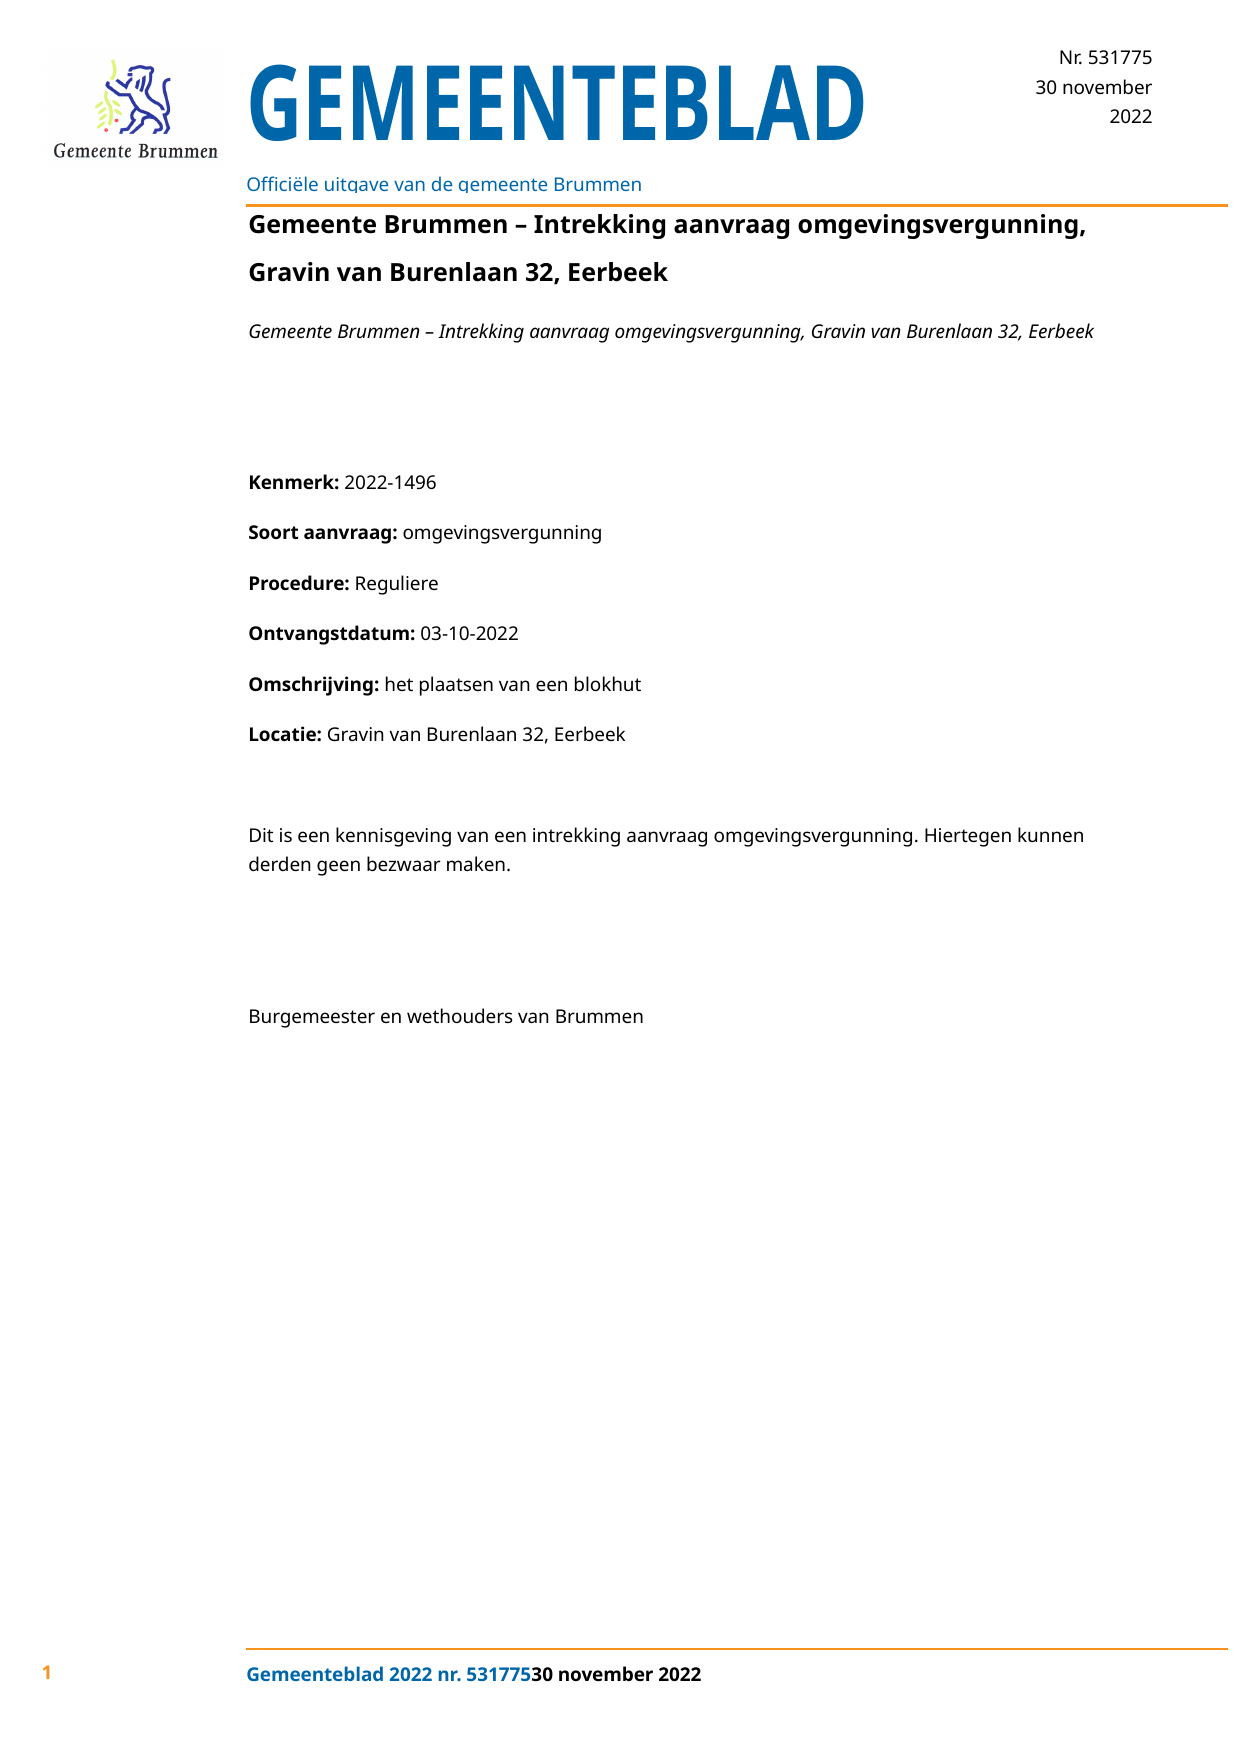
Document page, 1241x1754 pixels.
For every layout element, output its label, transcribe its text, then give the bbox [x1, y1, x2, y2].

text Dit is een kennisgeving van een intrekking aanvraag omgevingsvergunning. Hiertegen kunnen derden geen bezwaar maken. [248, 822, 1152, 877]
text Gemeente Brummen – Intrekking aanvraag omgevingsvergunning, Gravin van Burenlaan 32, Eerbeek [248, 318, 1152, 344]
text Gemeente Brummen – Intrekking aanvraag omgevingsvergunning, Gravin van Burenlaan 32, Eerbeek [248, 207, 1152, 288]
text Locatie: Gravin van Burenlaan 32, Eerbeek [248, 721, 1152, 747]
text Burgemeester en wethouders van Brummen [248, 1003, 1152, 1029]
text Procedure: Reguliere [248, 570, 1152, 596]
text Soort aanvraag: omgevingsvergunning [248, 519, 1152, 545]
picture [41, 47, 231, 172]
text Omschrijving: het plaatsen van een blokhut [248, 671, 1152, 697]
text Kenmerk: 2022-1496 [248, 469, 1152, 495]
text Ontvangstdatum: 03-10-2022 [248, 620, 1152, 646]
